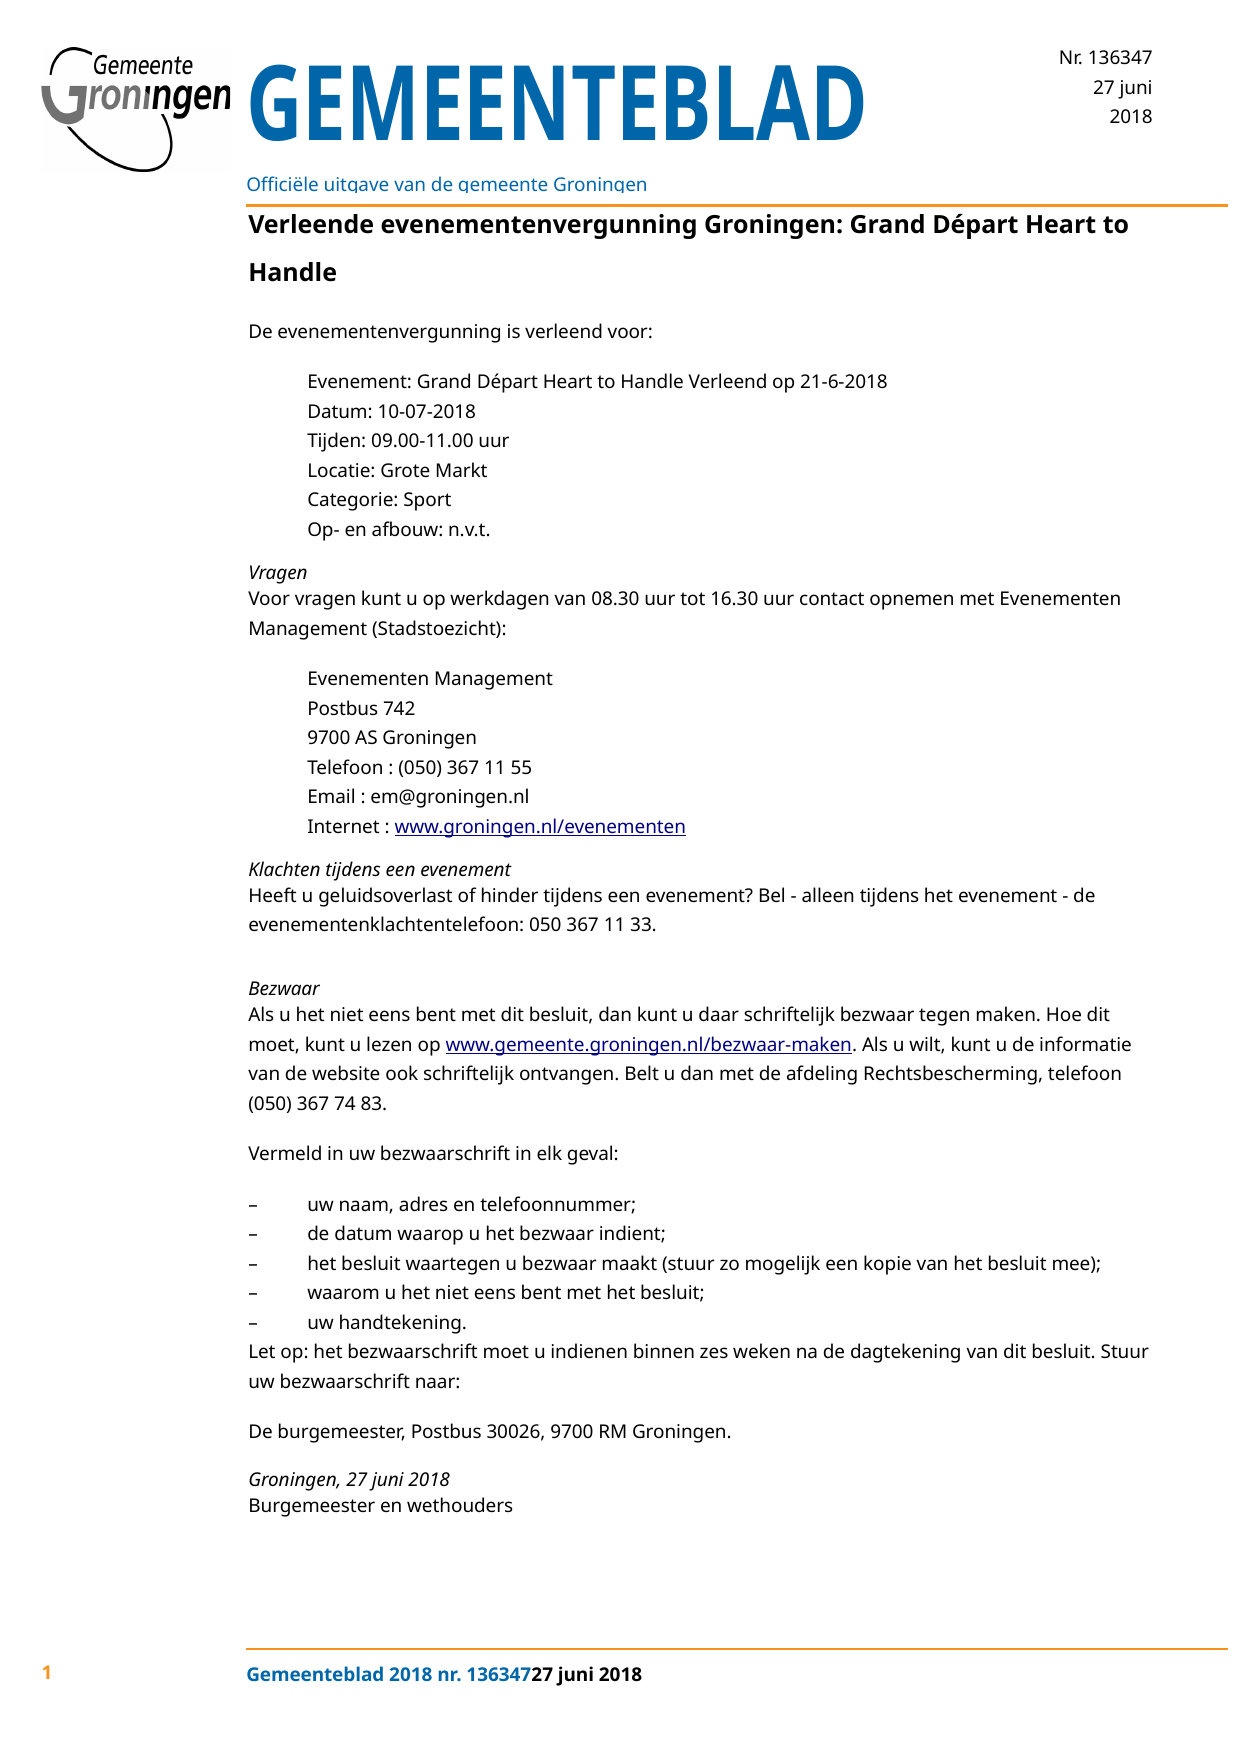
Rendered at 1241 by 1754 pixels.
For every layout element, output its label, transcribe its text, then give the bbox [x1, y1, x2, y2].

list Op- en afbouw: n.v.t. [248, 516, 1152, 542]
text Klachten tijdens een evenement [248, 856, 1152, 882]
list Evenement: Grand Départ Heart to Handle Verleend op 21-6-2018 [248, 368, 1152, 394]
list Datum: 10-07-2018 [248, 398, 1152, 424]
text Groningen, 27 juni 2018 [248, 1466, 1152, 1492]
picture [41, 47, 231, 172]
text Burgemeester en wethouders [248, 1492, 1152, 1518]
list Email : em@groningen.nl [248, 783, 1152, 809]
list Locatie: Grote Markt [248, 457, 1152, 483]
text De evenementenvergunning is verleend voor: [248, 318, 1152, 344]
text Heeft u geluidsoverlast of hinder tijdens een evenement? Bel - alleen tijdens het evenement - de evenementenklachtentelefoon: 050 367 11 33. [248, 882, 1152, 937]
list de datum waarop u het bezwaar indient; [248, 1220, 1152, 1246]
list uw handtekening. [248, 1309, 1152, 1335]
text Als u het niet eens bent met dit besluit, dan kunt u daar schriftelijk bezwaar tegen maken. Hoe dit moet, kunt u lezen op www.gemeente.groningen.nl/bezwaar-maken. Als u wilt, kunt u de informatie van de website ook schriftelijk ontvangen. Belt u dan met de afdeling Rechtsbescherming, telefoon (050) 367 74 83. [248, 1001, 1152, 1116]
list 9700 AS Groningen [248, 724, 1152, 750]
text De burgemeester, Postbus 30026, 9700 RM Groningen. [248, 1419, 1152, 1444]
text Vragen [248, 559, 1152, 585]
text Let op: het bezwaarschrift moet u indienen binnen zes weken na de dagtekening van dit besluit. Stuur uw bezwaarschrift naar: [248, 1339, 1152, 1394]
list uw naam, adres en telefoonnummer; [248, 1191, 1152, 1216]
text Bezwaar [248, 975, 1152, 1001]
list Telefoon : (050) 367 11 55 [248, 754, 1152, 779]
list Tijden: 09.00-11.00 uur [248, 427, 1152, 453]
text Voor vragen kunt u op werkdagen van 08.30 uur tot 16.30 uur contact opnemen met Evenementen Management (Stadstoezicht): [248, 585, 1152, 640]
list Evenementen Management [248, 665, 1152, 691]
text Vermeld in uw bezwaarschrift in elk geval: [248, 1140, 1152, 1166]
list Categorie: Sport [248, 487, 1152, 512]
list waarom u het niet eens bent met het besluit; [248, 1279, 1152, 1305]
list Postbus 742 [248, 695, 1152, 720]
list het besluit waartegen u bezwaar maakt (stuur zo mogelijk een kopie van het besluit mee); [248, 1250, 1152, 1276]
text Verleende evenementenvergunning Groningen: Grand Départ Heart to Handle [248, 207, 1152, 288]
list Internet : www.groningen.nl/evenementen [248, 813, 1152, 839]
